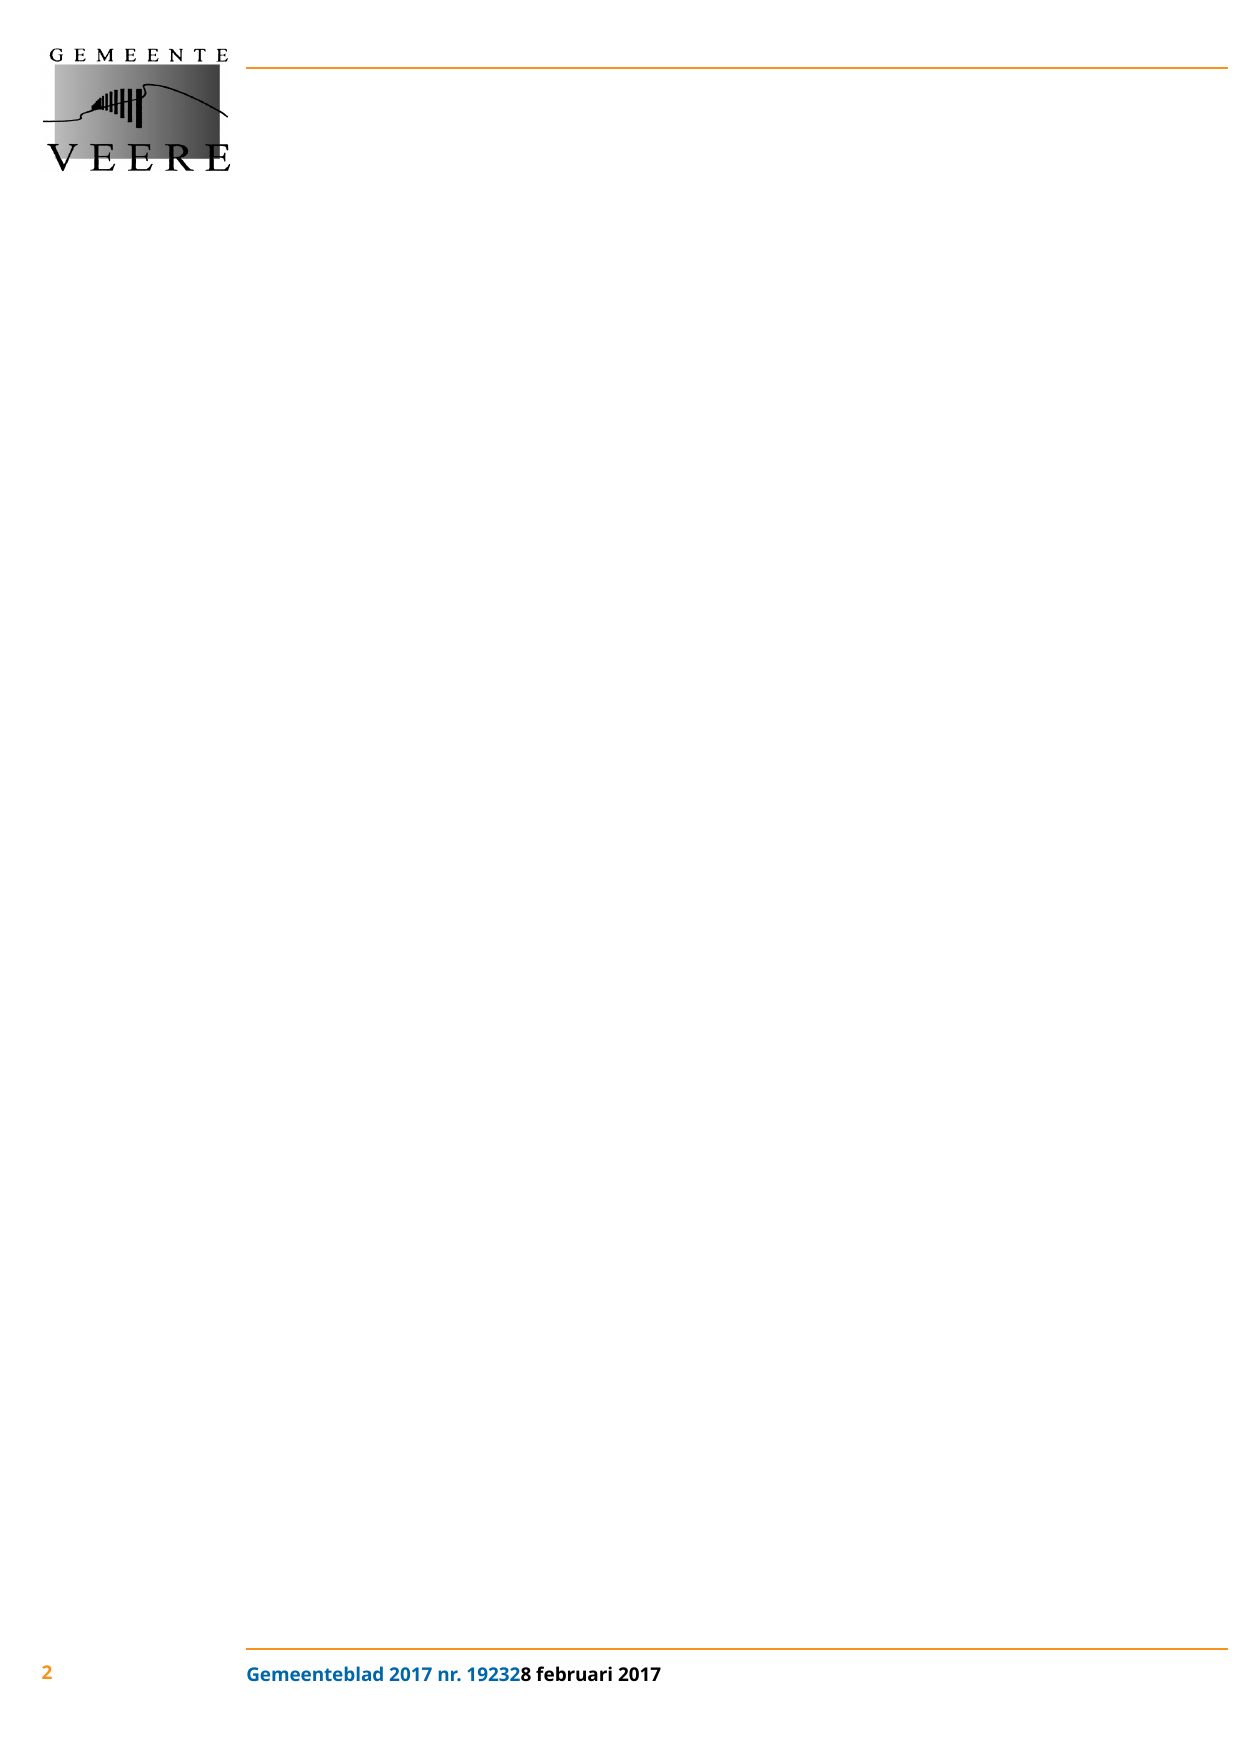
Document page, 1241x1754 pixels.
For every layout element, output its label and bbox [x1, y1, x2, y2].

picture [41, 47, 231, 172]
